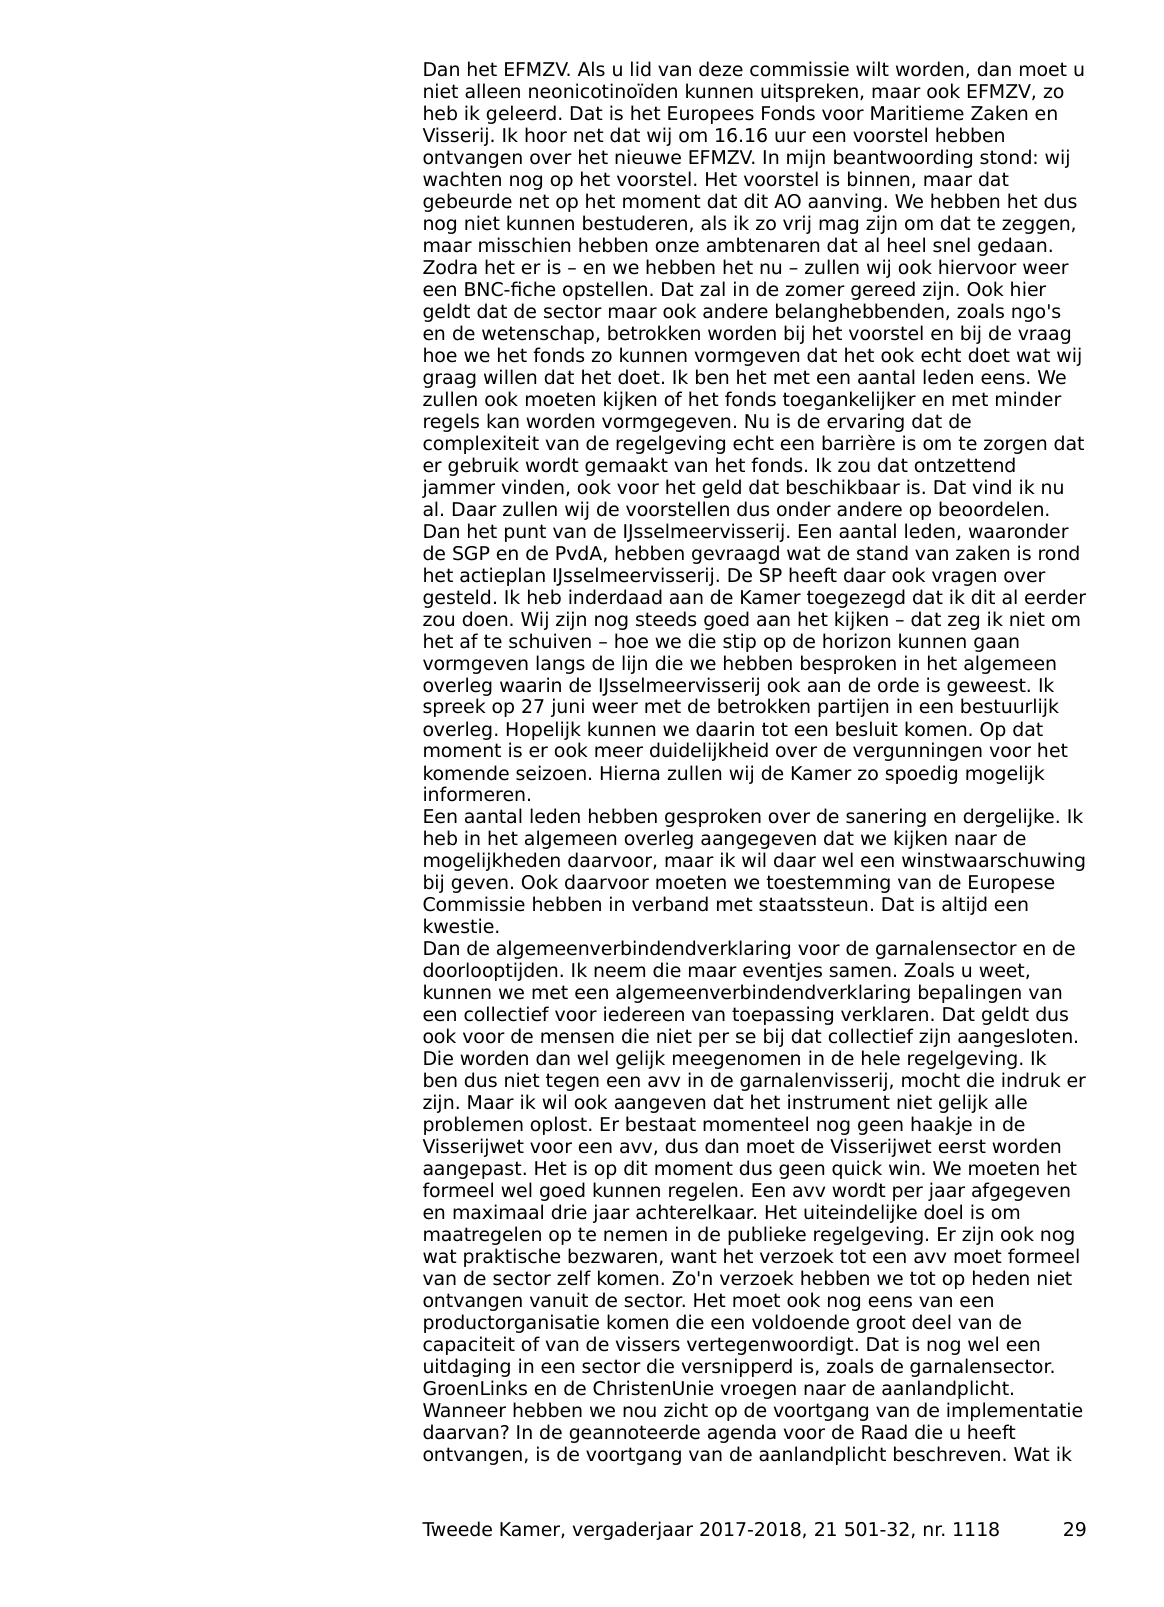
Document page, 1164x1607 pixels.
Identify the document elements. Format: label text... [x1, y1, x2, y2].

text GroenLinks en de ChristenUnie vroegen naar de aanlandplicht. Wanneer hebben we nou zicht op de voortgang van de implementatie daarvan? In de geannoteerde agenda voor de Raad die u heeft ontvangen, is de voortgang van de aanlandplicht beschreven. Wat ik [422, 1378, 1087, 1466]
text Een aantal leden hebben gesproken over de sanering en dergelijke. Ik heb in het algemeen overleg aangegeven dat we kijken naar de mogelijkheden daarvoor, maar ik wil daar wel een winstwaarschuwing bij geven. Ook daarvoor moeten we toestemming van de Europese Commissie hebben in verband met staatssteun. Dat is altijd een kwestie. [422, 806, 1087, 938]
text Dan de algemeenverbindendverklaring voor de garnalensector en de doorlooptijden. Ik neem die maar eventjes samen. Zoals u weet, kunnen we met een algemeenverbindendverklaring bepalingen van een collectief voor iedereen van toepassing verklaren. Dat geldt dus ook voor de mensen die niet per se bij dat collectief zijn aangesloten. Die worden dan wel gelijk meegenomen in de hele regelgeving. Ik ben dus niet tegen een avv in de garnalenvisserij, mocht die indruk er zijn. Maar ik wil ook aangeven dat het instrument niet gelijk alle problemen oplost. Er bestaat momenteel nog geen haakje in de Visserijwet voor een avv, dus dan moet de Visserijwet eerst worden aangepast. Het is op dit moment dus geen quick win. We moeten het formeel wel goed kunnen regelen. Een avv wordt per jaar afgegeven en maximaal drie jaar achterelkaar. Het uiteindelijke doel is om maatregelen op te nemen in de publieke regelgeving. Er zijn ook nog wat praktische bezwaren, want het verzoek tot een avv moet formeel van de sector zelf komen. Zo'n verzoek hebben we tot op heden niet ontvangen vanuit de sector. Het moet ook nog eens van een productorganisatie komen die een voldoende groot deel van de capaciteit of van de vissers vertegenwoordigt. Dat is nog wel een uitdaging in een sector die versnipperd is, zoals de garnalensector. [422, 938, 1087, 1378]
text Dan het punt van de IJsselmeervisserij. Een aantal leden, waaronder de SGP en de PvdA, hebben gevraagd wat de stand van zaken is rond het actieplan IJsselmeervisserij. De SP heeft daar ook vragen over gesteld. Ik heb inderdaad aan de Kamer toegezegd dat ik dit al eerder zou doen. Wij zijn nog steeds goed aan het kijken – dat zeg ik niet om het af te schuiven – hoe we die stip op de horizon kunnen gaan vormgeven langs de lijn die we hebben besproken in het algemeen overleg waarin de IJsselmeervisserij ook aan de orde is geweest. Ik spreek op 27 juni weer met de betrokken partijen in een bestuurlijk overleg. Hopelijk kunnen we daarin tot een besluit komen. Op dat moment is er ook meer duidelijkheid over de vergunningen voor het komende seizoen. Hierna zullen wij de Kamer zo spoedig mogelijk informeren. [422, 521, 1087, 806]
text Dan het EFMZV. Als u lid van deze commissie wilt worden, dan moet u niet alleen neonicotinoïden kunnen uitspreken, maar ook EFMZV, zo heb ik geleerd. Dat is het Europees Fonds voor Maritieme Zaken en Visserij. Ik hoor net dat wij om 16.16 uur een voorstel hebben ontvangen over het nieuwe EFMZV. In mijn beantwoording stond: wij wachten nog op het voorstel. Het voorstel is binnen, maar dat gebeurde net op het moment dat dit AO aanving. We hebben het dus nog niet kunnen bestuderen, als ik zo vrij mag zijn om dat te zeggen, maar misschien hebben onze ambtenaren dat al heel snel gedaan. Zodra het er is – en we hebben het nu – zullen wij ook hiervoor weer een BNC-fiche opstellen. Dat zal in de zomer gereed zijn. Ook hier geldt dat de sector maar ook andere belanghebbenden, zoals ngo's en de wetenschap, betrokken worden bij het voorstel en bij de vraag hoe we het fonds zo kunnen vormgeven dat het ook echt doet wat wij graag willen dat het doet. Ik ben het met een aantal leden eens. We zullen ook moeten kijken of het fonds toegankelijker en met minder regels kan worden vormgegeven. Nu is de ervaring dat de complexiteit van de regelgeving echt een barrière is om te zorgen dat er gebruik wordt gemaakt van het fonds. Ik zou dat ontzettend jammer vinden, ook voor het geld dat beschikbaar is. Dat vind ik nu al. Daar zullen wij de voorstellen dus onder andere op beoordelen. [422, 59, 1087, 521]
